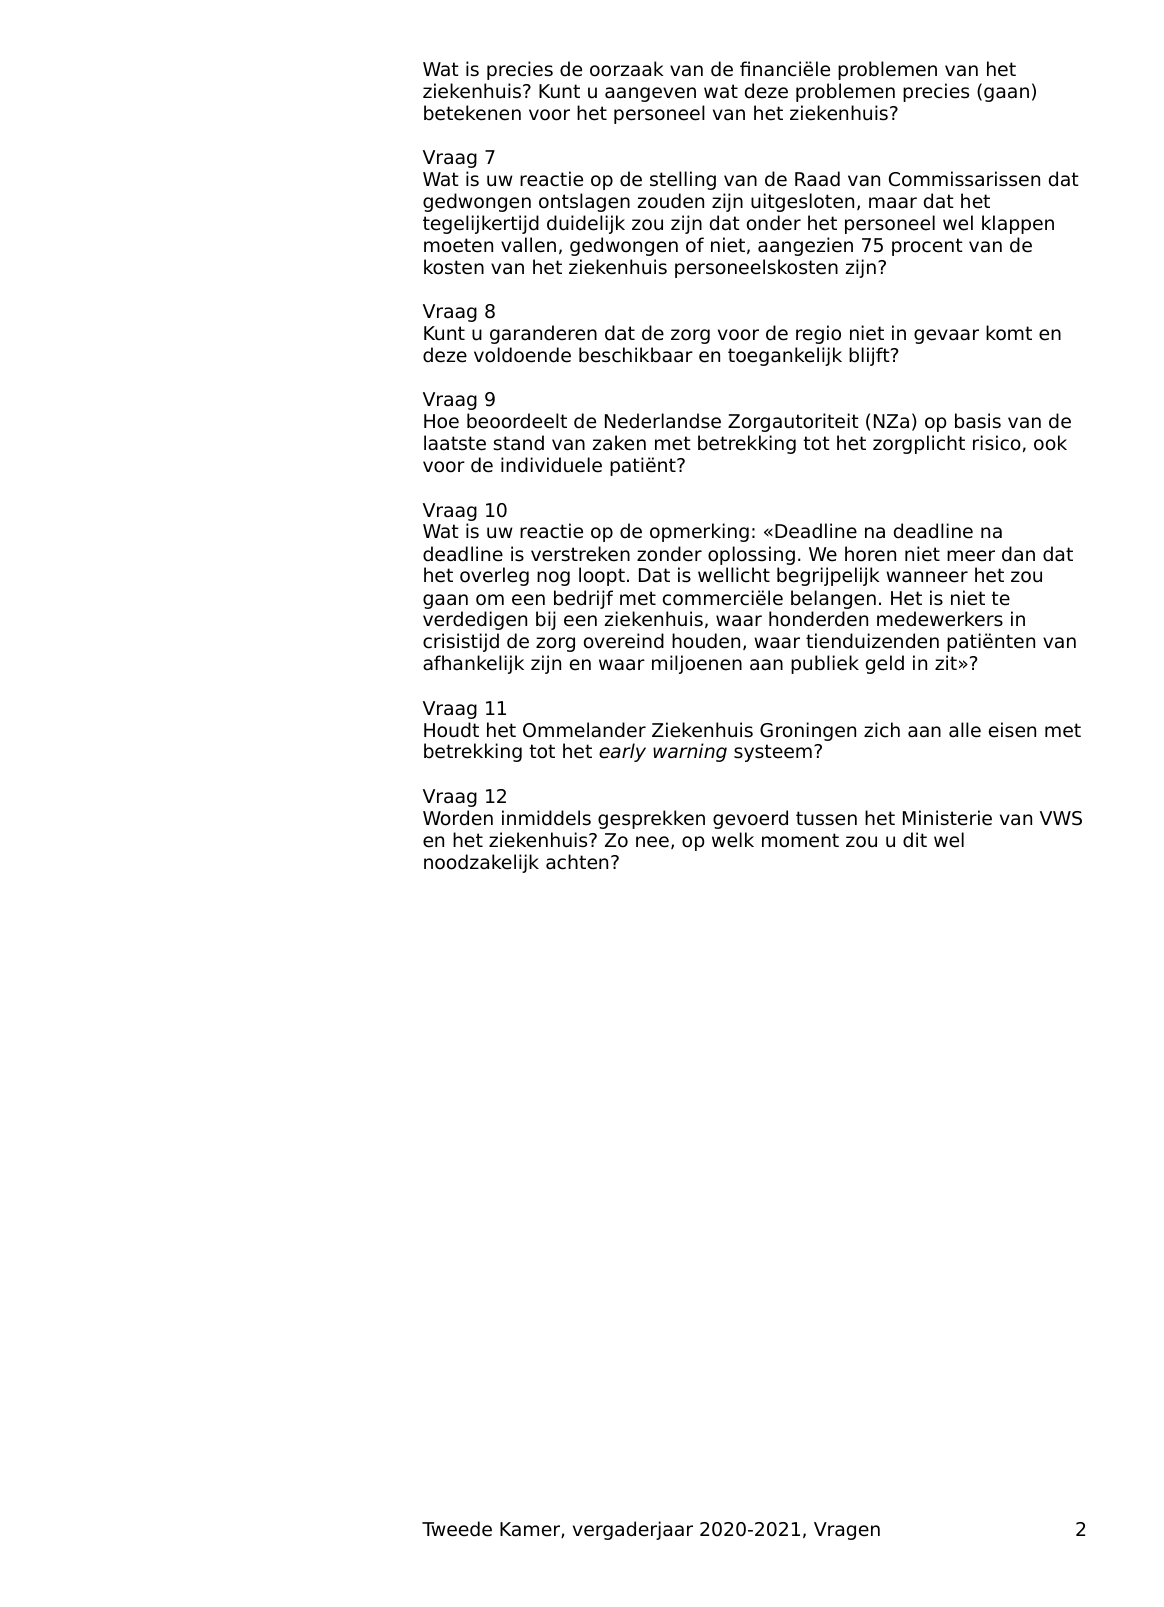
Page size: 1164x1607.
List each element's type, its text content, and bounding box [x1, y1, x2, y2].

text Vraag 8 [422, 301, 1087, 323]
text Vraag 7 [422, 147, 1087, 169]
text Kunt u garanderen dat de zorg voor de regio niet in gevaar komt en deze voldoende beschikbaar en toegankelijk blijft? [422, 323, 1087, 367]
text Wat is uw reactie op de stelling van de Raad van Commissarissen dat gedwongen ontslagen zouden zijn uitgesloten, maar dat het tegelijkertijd duidelijk zou zijn dat onder het personeel wel klappen moeten vallen, gedwongen of niet, aangezien 75 procent van de kosten van het ziekenhuis personeelskosten zijn? [422, 169, 1087, 279]
text Worden inmiddels gesprekken gevoerd tussen het Ministerie van VWS en het ziekenhuis? Zo nee, op welk moment zou u dit wel noodzakelijk achten? [422, 808, 1087, 873]
text Hoe beoordeelt de Nederlandse Zorgautoriteit (NZa) op basis van de laatste stand van zaken met betrekking tot het zorgplicht risico, ook voor de individuele patiënt? [422, 411, 1087, 477]
text Houdt het Ommelander Ziekenhuis Groningen zich aan alle eisen met betrekking tot het early warning systeem? [422, 719, 1087, 763]
text Vraag 11 [422, 697, 1087, 719]
text Vraag 10 [422, 499, 1087, 521]
text Vraag 9 [422, 389, 1087, 411]
text Wat is precies de oorzaak van de financiële problemen van het ziekenhuis? Kunt u aangeven wat deze problemen precies (gaan) betekenen voor het personeel van het ziekenhuis? [422, 59, 1087, 125]
text Wat is uw reactie op de opmerking: «Deadline na deadline na deadline is verstreken zonder oplossing. We horen niet meer dan dat het overleg nog loopt. Dat is wellicht begrijpelijk wanneer het zou gaan om een bedrijf met commerciële belangen. Het is niet te verdedigen bij een ziekenhuis, waar honderden medewerkers in crisistijd de zorg overeind houden, waar tienduizenden patiënten van afhankelijk zijn en waar miljoenen aan publiek geld in zit»? [422, 521, 1087, 675]
text Vraag 12 [422, 786, 1087, 808]
